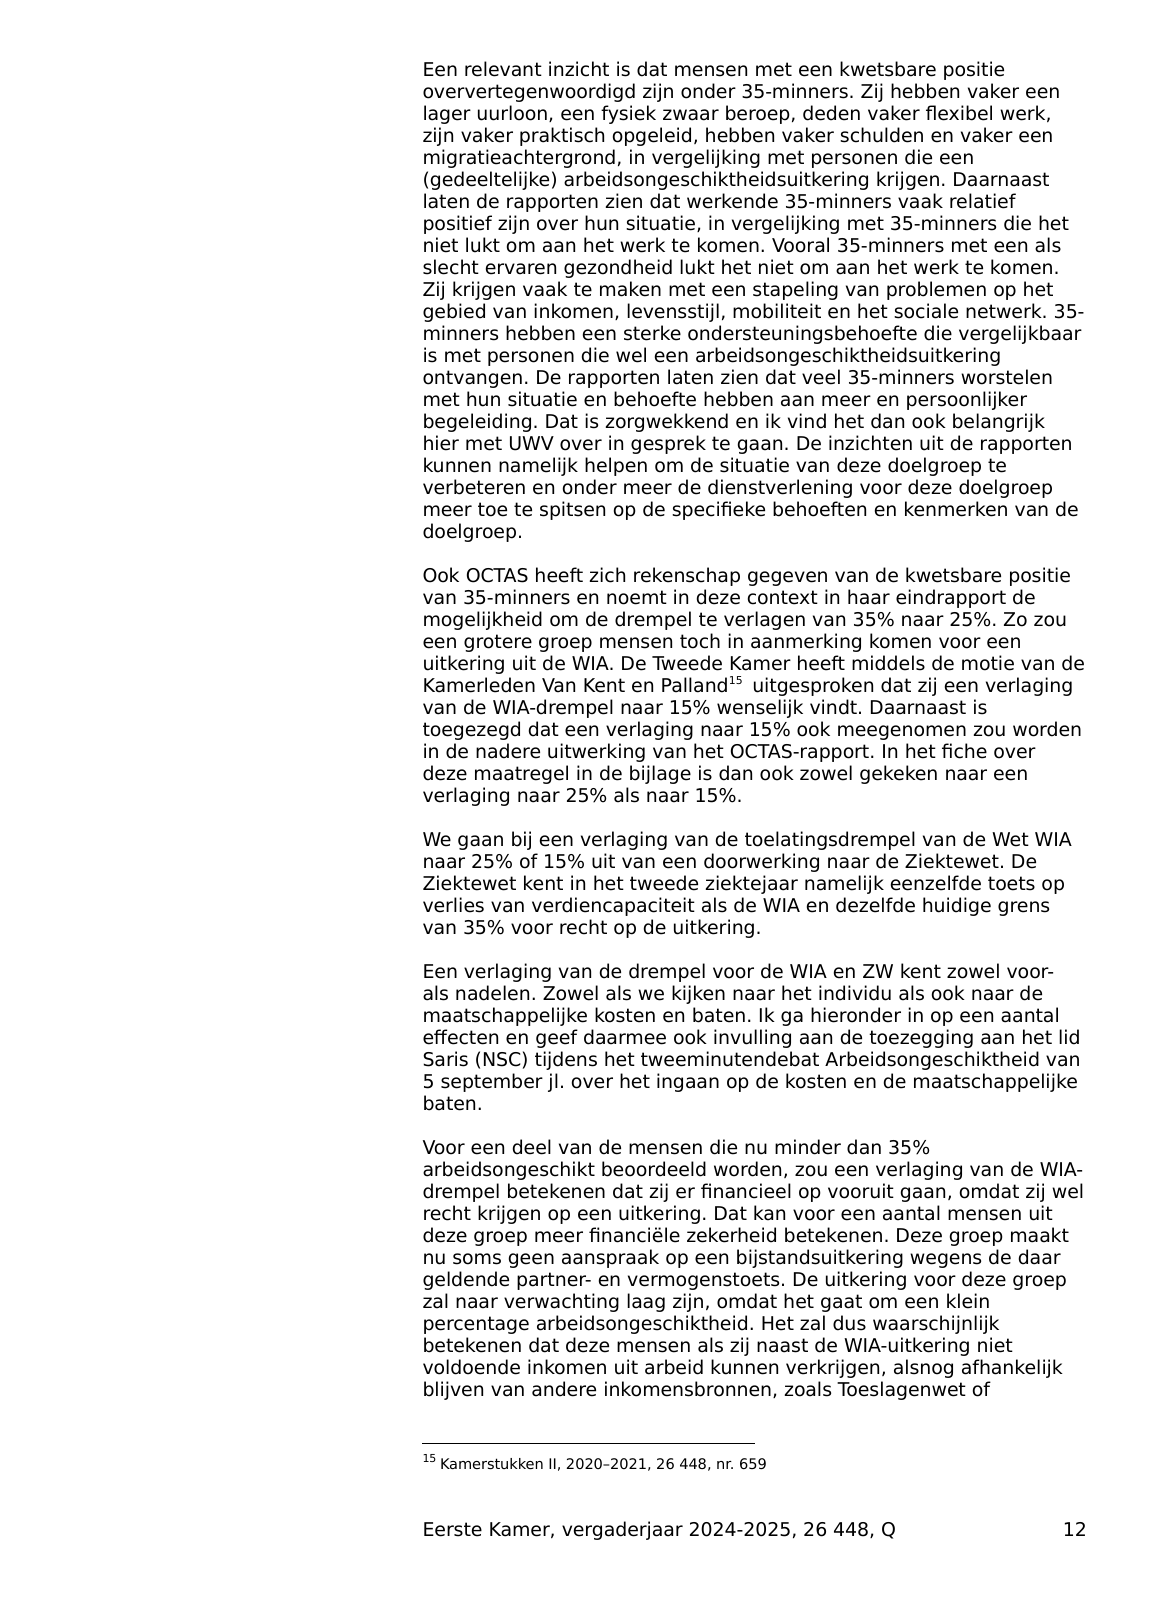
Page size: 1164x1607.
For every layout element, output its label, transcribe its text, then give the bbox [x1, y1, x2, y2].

text Een relevant inzicht is dat mensen met een kwetsbare positie oververtegenwoordigd zijn onder 35-minners. Zij hebben vaker een lager uurloon, een fysiek zwaar beroep, deden vaker flexibel werk, zijn vaker praktisch opgeleid, hebben vaker schulden en vaker een migratieachtergrond, in vergelijking met personen die een (gedeeltelijke) arbeidsongeschiktheidsuitkering krijgen. Daarnaast laten de rapporten zien dat werkende 35-minners vaak relatief positief zijn over hun situatie, in vergelijking met 35-minners die het niet lukt om aan het werk te komen. Vooral 35-minners met een als slecht ervaren gezondheid lukt het niet om aan het werk te komen. Zij krijgen vaak te maken met een stapeling van problemen op het gebied van inkomen, levensstijl, mobiliteit en het sociale netwerk. 35-minners hebben een sterke ondersteuningsbehoefte die vergelijkbaar is met personen die wel een arbeidsongeschiktheidsuitkering ontvangen. De rapporten laten zien dat veel 35-minners worstelen met hun situatie en behoefte hebben aan meer en persoonlijker begeleiding. Dat is zorgwekkend en ik vind het dan ook belangrijk hier met UWV over in gesprek te gaan. De inzichten uit de rapporten kunnen namelijk helpen om de situatie van deze doelgroep te verbeteren en onder meer de dienstverlening voor deze doelgroep meer toe te spitsen op de specifieke behoeften en kenmerken van de doelgroep. [422, 59, 1087, 543]
text Kamerstukken II, 2020–2021, 26 448, nr. 659 [422, 1452, 1087, 1474]
text We gaan bij een verlaging van de toelatingsdrempel van de Wet WIA naar 25% of 15% uit van een doorwerking naar de Ziektewet. De Ziektewet kent in het tweede ziektejaar namelijk eenzelfde toets op verlies van verdiencapaciteit als de WIA en dezelfde huidige grens van 35% voor recht op de uitkering. [422, 829, 1087, 939]
text Een verlaging van de drempel voor de WIA en ZW kent zowel voor- als nadelen. Zowel als we kijken naar het individu als ook naar de maatschappelijke kosten en baten. Ik ga hieronder in op een aantal effecten en geef daarmee ook invulling aan de toezegging aan het lid Saris (NSC) tijdens het tweeminutendebat Arbeidsongeschiktheid van 5 september jl. over het ingaan op de kosten en de maatschappelijke baten. [422, 961, 1087, 1115]
text Ook OCTAS heeft zich rekenschap gegeven van de kwetsbare positie van 35-minners en noemt in deze context in haar eindrapport de mogelijkheid om de drempel te verlagen van 35% naar 25%. Zo zou een grotere groep mensen toch in aanmerking komen voor een uitkering uit de WIA. De Tweede Kamer heeft middels de motie van de Kamerleden Van Kent en Palland uitgesproken dat zij een verlaging van de WIA-drempel naar 15% wenselijk vindt. Daarnaast is toegezegd dat een verlaging naar 15% ook meegenomen zou worden in de nadere uitwerking van het OCTAS-rapport. In het fiche over deze maatregel in de bijlage is dan ook zowel gekeken naar een verlaging naar 25% als naar 15%. [422, 565, 1087, 807]
text Voor een deel van de mensen die nu minder dan 35% arbeidsongeschikt beoordeeld worden, zou een verlaging van de WIA-drempel betekenen dat zij er financieel op vooruit gaan, omdat zij wel recht krijgen op een uitkering. Dat kan voor een aantal mensen uit deze groep meer financiële zekerheid betekenen. Deze groep maakt nu soms geen aanspraak op een bijstandsuitkering wegens de daar geldende partner- en vermogenstoets. De uitkering voor deze groep zal naar verwachting laag zijn, omdat het gaat om een klein percentage arbeidsongeschiktheid. Het zal dus waarschijnlijk betekenen dat deze mensen als zij naast de WIA-uitkering niet voldoende inkomen uit arbeid kunnen verkrijgen, alsnog afhankelijk blijven van andere inkomensbronnen, zoals Toeslagenwet of [422, 1137, 1087, 1401]
